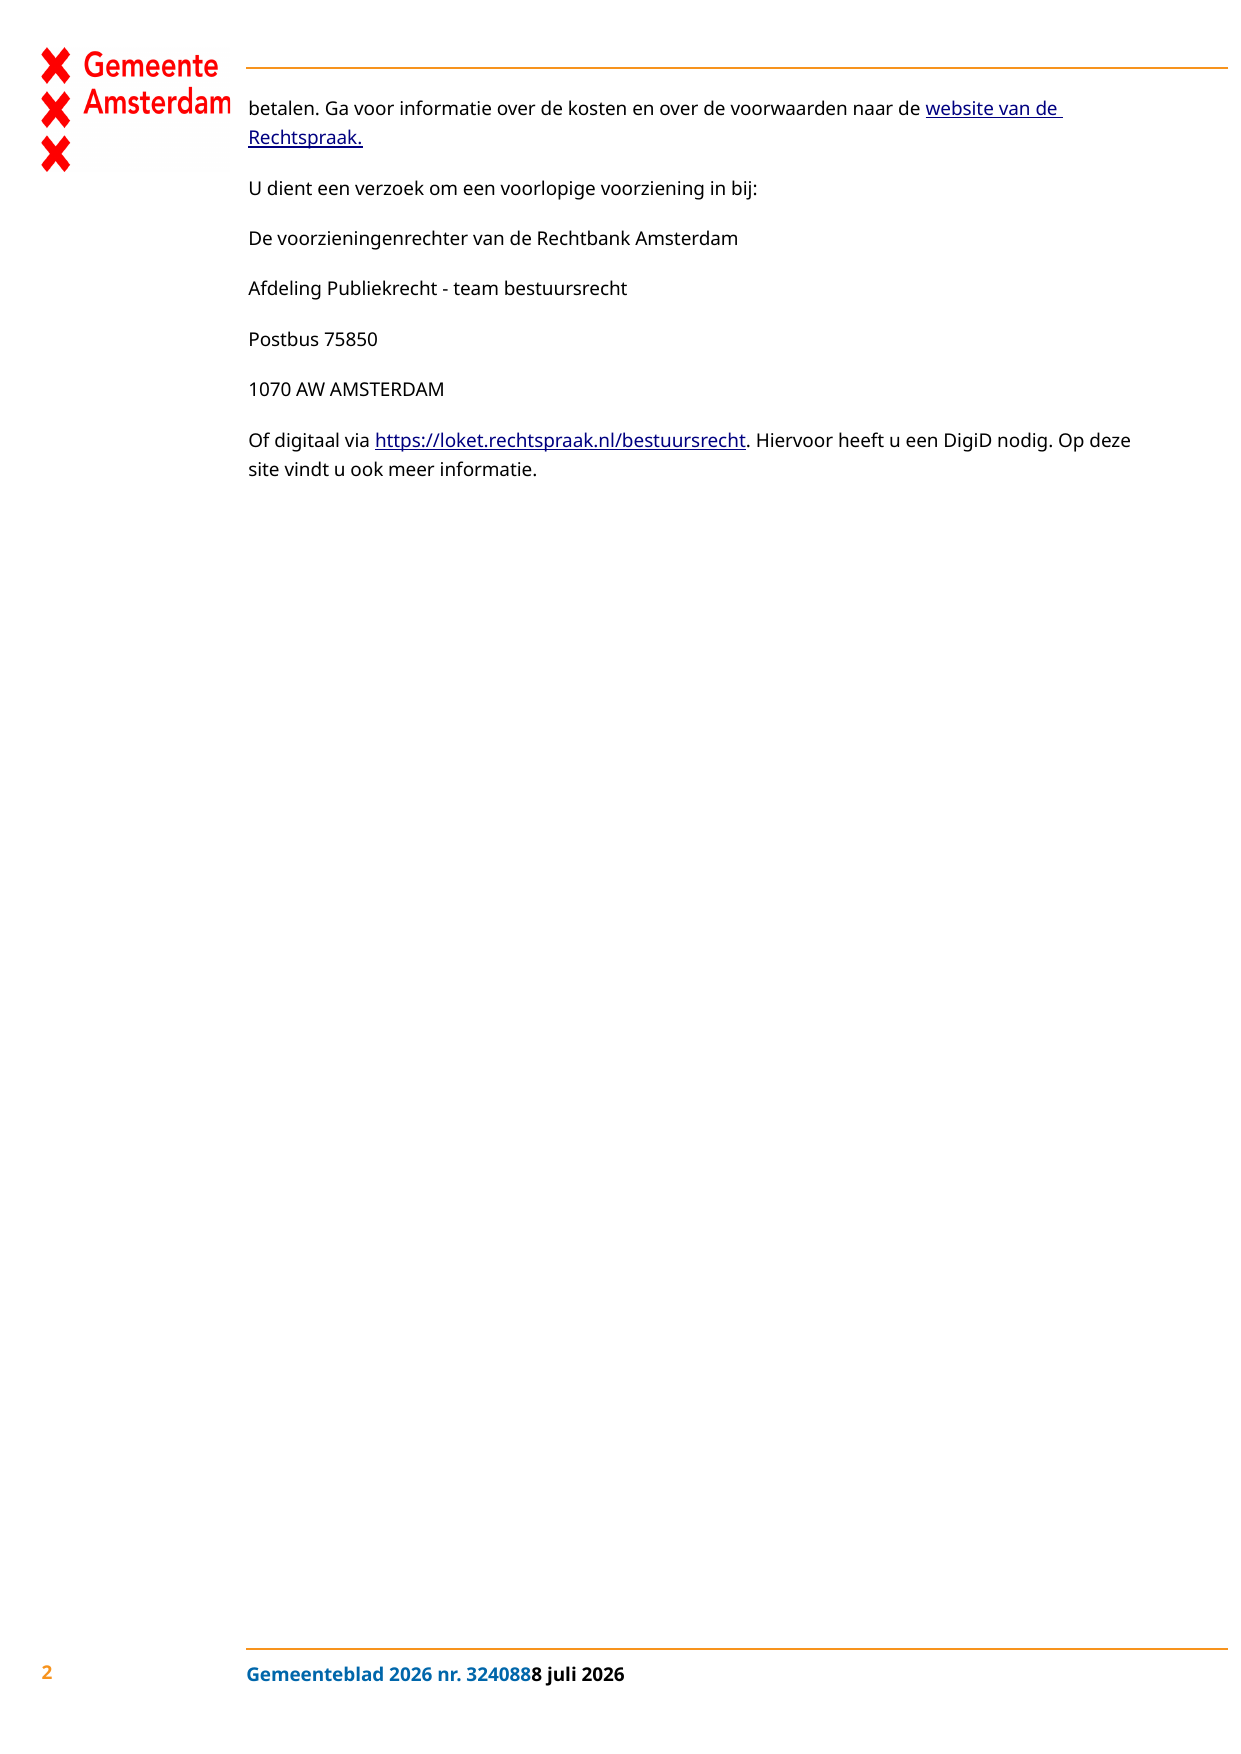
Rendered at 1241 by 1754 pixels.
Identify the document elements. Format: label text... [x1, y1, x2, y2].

picture [41, 47, 231, 172]
text U dient een verzoek om een voorlopige voorziening in bij: [248, 175, 1152, 201]
text Postbus 75850 [248, 326, 1152, 352]
text 1070 AW AMSTERDAM [248, 376, 1152, 402]
text betalen. Ga voor informatie over de kosten en over de voorwaarden naar de website van de Rechtspraak. [248, 95, 1152, 150]
text Afdeling Publiekrecht - team bestuursrecht [248, 276, 1152, 301]
text Of digitaal via https://loket.rechtspraak.nl/bestuursrecht. Hiervoor heeft u een DigiD nodig. Op deze site vindt u ook meer informatie. [248, 427, 1152, 482]
text De voorzieningenrechter van de Rechtbank Amsterdam [248, 225, 1152, 251]
